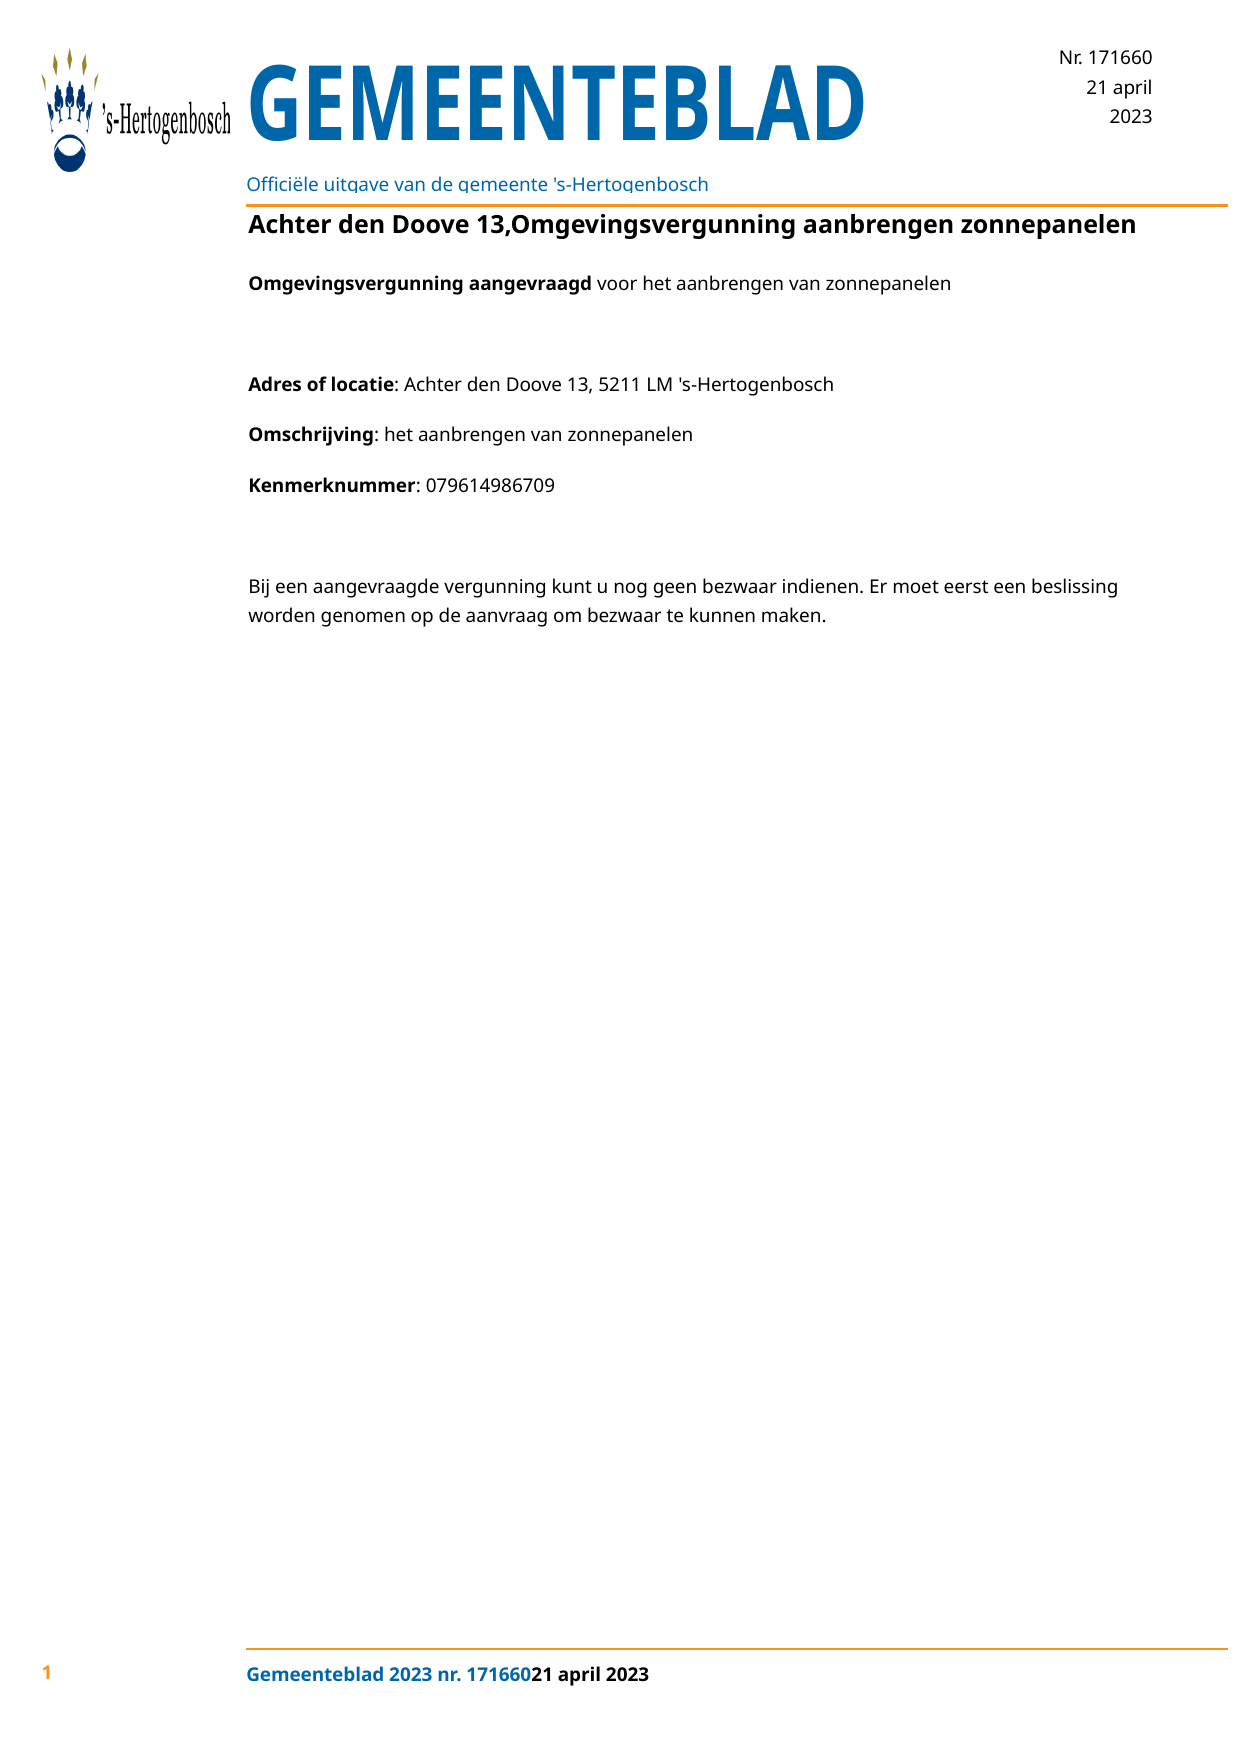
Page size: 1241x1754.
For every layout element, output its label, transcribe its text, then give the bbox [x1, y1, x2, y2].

text Adres of locatie: Achter den Doove 13, 5211 LM 's-Hertogenbosch [248, 371, 1152, 397]
text Achter den Doove 13,Omgevingsvergunning aanbrengen zonnepanelen [248, 207, 1152, 241]
text Omschrijving: het aanbrengen van zonnepanelen [248, 422, 1152, 447]
text Kenmerknummer: 079614986709 [248, 472, 1152, 498]
text Omgevingsvergunning aangevraagd voor het aanbrengen van zonnepanelen [248, 270, 1152, 296]
picture [41, 47, 231, 172]
text Bij een aangevraagde vergunning kunt u nog geen bezwaar indienen. Er moet eerst een beslissing worden genomen op de aanvraag om bezwaar te kunnen maken. [248, 573, 1152, 628]
